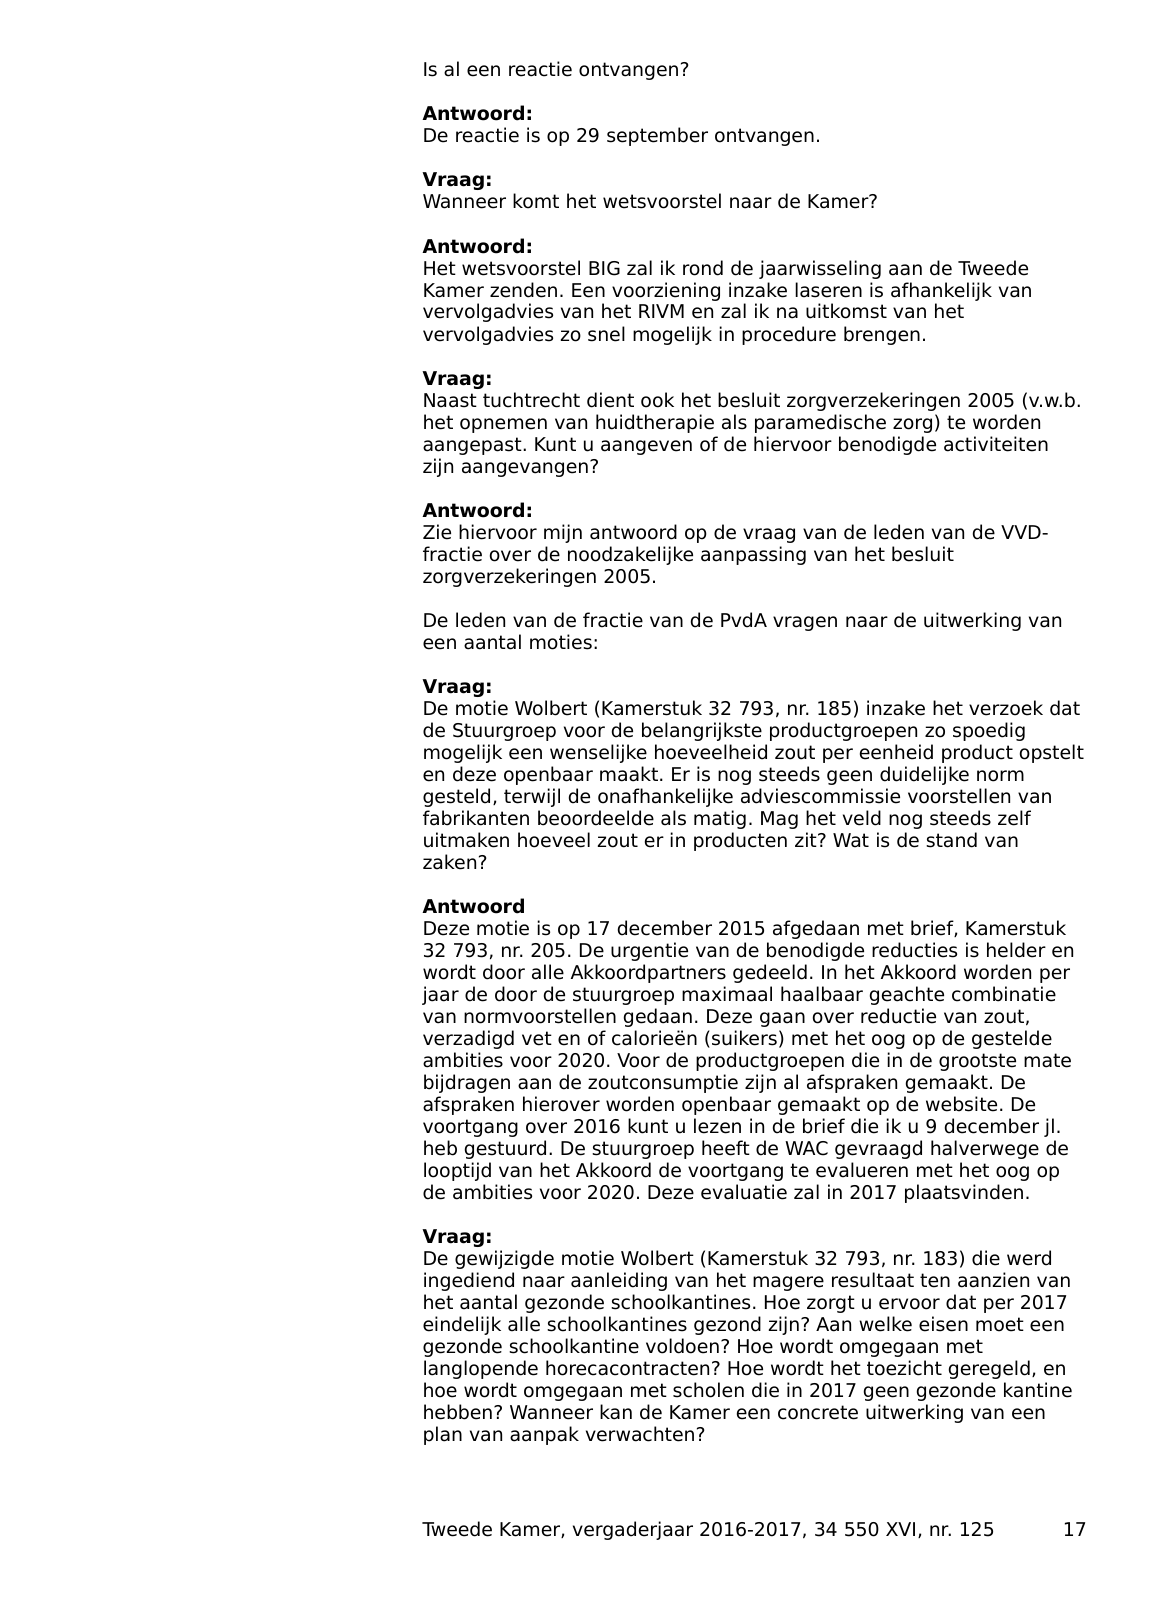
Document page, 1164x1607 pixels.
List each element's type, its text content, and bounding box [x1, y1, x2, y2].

text Is al een reactie ontvangen? [422, 59, 1087, 81]
text Antwoord [422, 896, 1087, 918]
text Antwoord: [422, 236, 1087, 257]
text De reactie is op 29 september ontvangen. [422, 125, 1087, 147]
text Vraag: [422, 1226, 1087, 1248]
text Het wetsvoorstel BIG zal ik rond de jaarwisseling aan de Tweede Kamer zenden. Een voorziening inzake laseren is afhankelijk van vervolgadvies van het RIVM en zal ik na uitkomst van het vervolgadvies zo snel mogelijk in procedure brengen. [422, 257, 1087, 345]
text De gewijzigde motie Wolbert (Kamerstuk 32 793, nr. 183) die werd ingediend naar aanleiding van het magere resultaat ten aanzien van het aantal gezonde schoolkantines. Hoe zorgt u ervoor dat per 2017 eindelijk alle schoolkantines gezond zijn? Aan welke eisen moet een gezonde schoolkantine voldoen? Hoe wordt omgegaan met langlopende horecacontracten? Hoe wordt het toezicht geregeld, en hoe wordt omgegaan met scholen die in 2017 geen gezonde kantine hebben? Wanneer kan de Kamer een concrete uitwerking van een plan van aanpak verwachten? [422, 1248, 1087, 1446]
text Vraag: [422, 676, 1087, 698]
text Wanneer komt het wetsvoorstel naar de Kamer? [422, 191, 1087, 213]
text De leden van de fractie van de PvdA vragen naar de uitwerking van een aantal moties: [422, 610, 1087, 654]
text Vraag: [422, 368, 1087, 389]
text Deze motie is op 17 december 2015 afgedaan met brief, Kamerstuk 32 793, nr. 205. De urgentie van de benodigde reducties is helder en wordt door alle Akkoordpartners gedeeld. In het Akkoord worden per jaar de door de stuurgroep maximaal haalbaar geachte combinatie van normvoorstellen gedaan. Deze gaan over reductie van zout, verzadigd vet en of calorieën (suikers) met het oog op de gestelde ambities voor 2020. Voor de productgroepen die in de grootste mate bijdragen aan de zoutconsumptie zijn al afspraken gemaakt. De afspraken hierover worden openbaar gemaakt op de website. De voortgang over 2016 kunt u lezen in de brief die ik u 9 december jl. heb gestuurd. De stuurgroep heeft de WAC gevraagd halverwege de looptijd van het Akkoord de voortgang te evalueren met het oog op de ambities voor 2020. Deze evaluatie zal in 2017 plaatsvinden. [422, 918, 1087, 1204]
text Naast tuchtrecht dient ook het besluit zorgverzekeringen 2005 (v.w.b. het opnemen van huidtherapie als paramedische zorg) te worden aangepast. Kunt u aangeven of de hiervoor benodigde activiteiten zijn aangevangen? [422, 389, 1087, 477]
text Antwoord: [422, 103, 1087, 125]
text Vraag: [422, 169, 1087, 191]
text Zie hiervoor mijn antwoord op de vraag van de leden van de VVD-fractie over de noodzakelijke aanpassing van het besluit zorgverzekeringen 2005. [422, 522, 1087, 588]
text De motie Wolbert (Kamerstuk 32 793, nr. 185) inzake het verzoek dat de Stuurgroep voor de belangrijkste productgroepen zo spoedig mogelijk een wenselijke hoeveelheid zout per eenheid product opstelt en deze openbaar maakt. Er is nog steeds geen duidelijke norm gesteld, terwijl de onafhankelijke adviescommissie voorstellen van fabrikanten beoordeelde als matig. Mag het veld nog steeds zelf uitmaken hoeveel zout er in producten zit? Wat is de stand van zaken? [422, 698, 1087, 874]
text Antwoord: [422, 500, 1087, 522]
